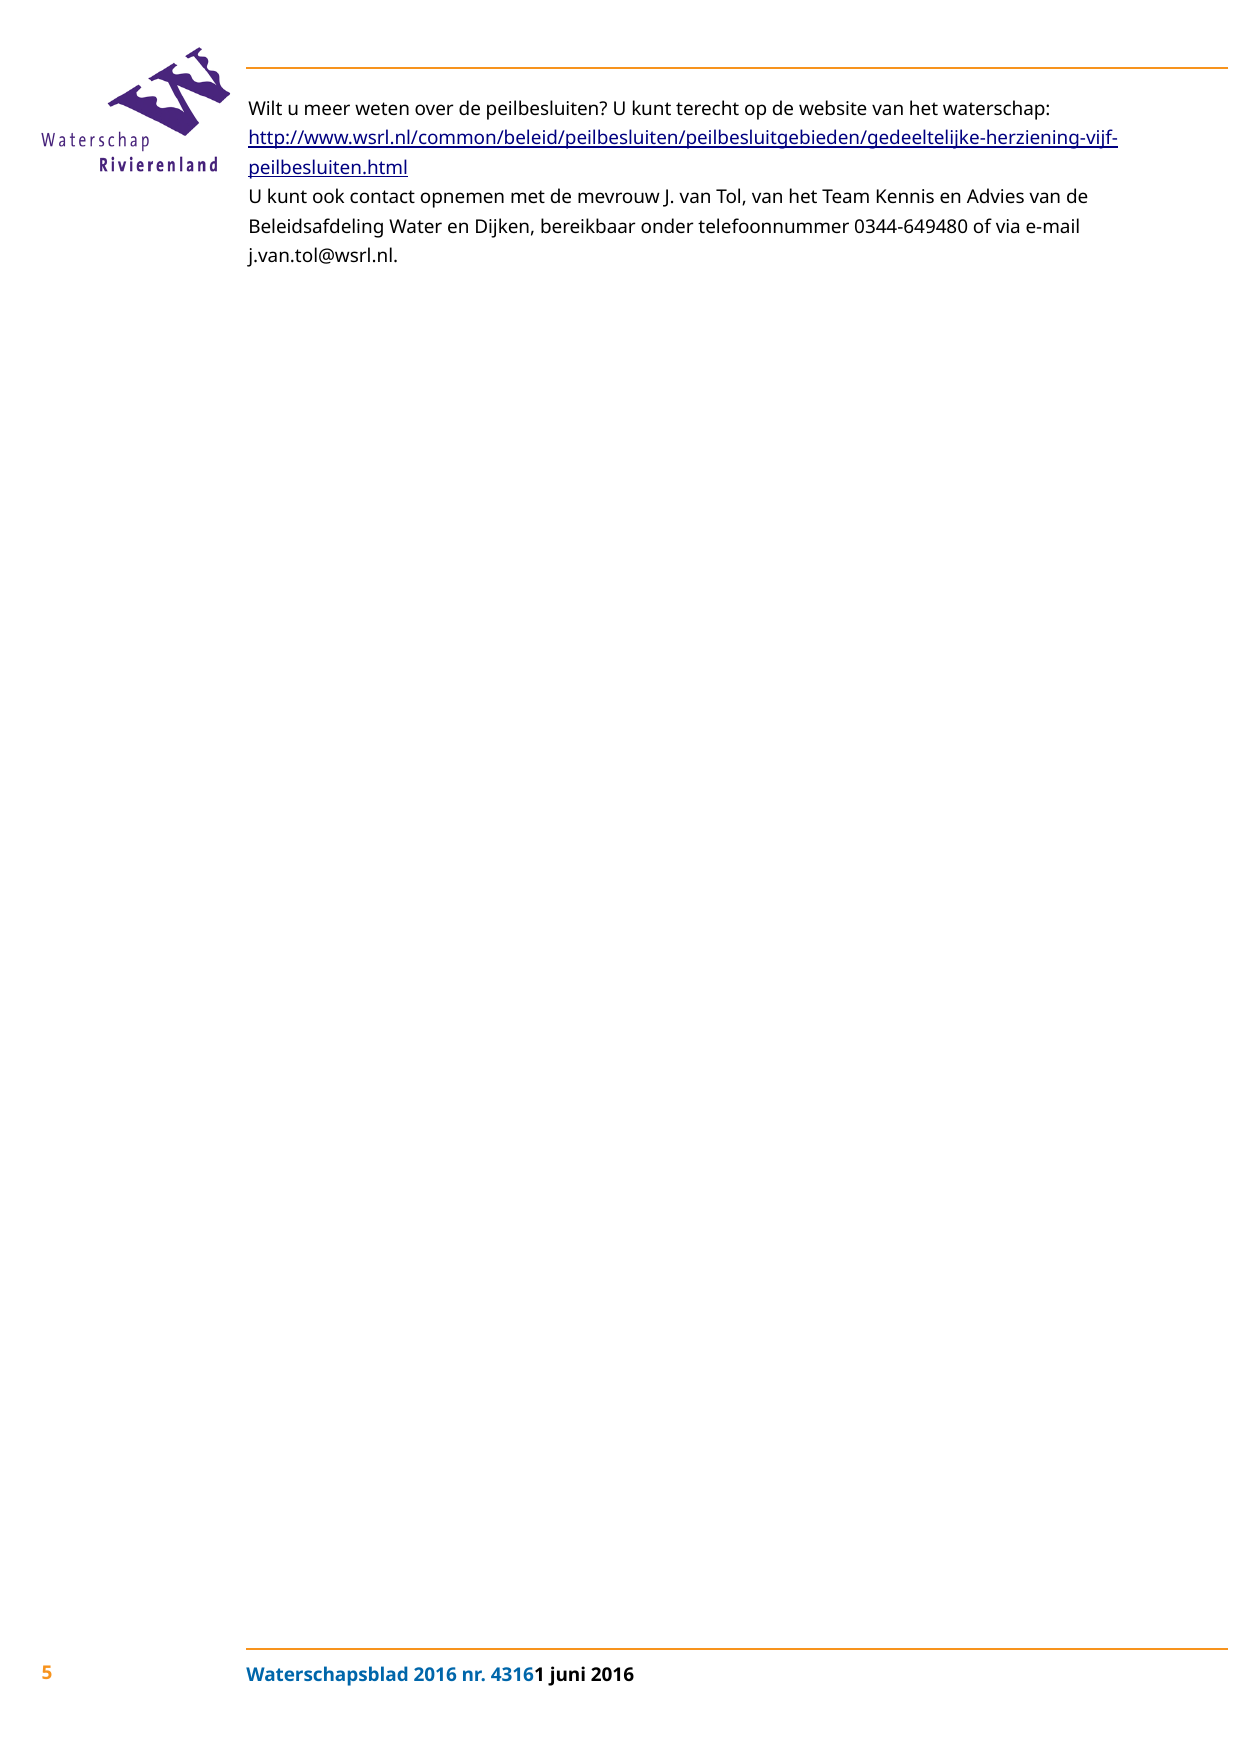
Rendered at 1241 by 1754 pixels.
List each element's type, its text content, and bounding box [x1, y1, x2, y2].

text U kunt ook contact opnemen met de mevrouw J. van Tol, van het Team Kennis en Advies van de Beleidsafdeling Water en Dijken, bereikbaar onder telefoonnummer 0344-649480 of via e-mail j.van.tol@wsrl.nl. [248, 183, 1152, 268]
text Wilt u meer weten over de peilbesluiten? U kunt terecht op de website van het waterschap: [248, 95, 1152, 121]
text http://www.wsrl.nl/common/beleid/peilbesluiten/peilbesluitgebieden/gedeeltelijke-herziening-vijf-peilbesluiten.html [248, 124, 1152, 180]
picture [41, 47, 231, 172]
